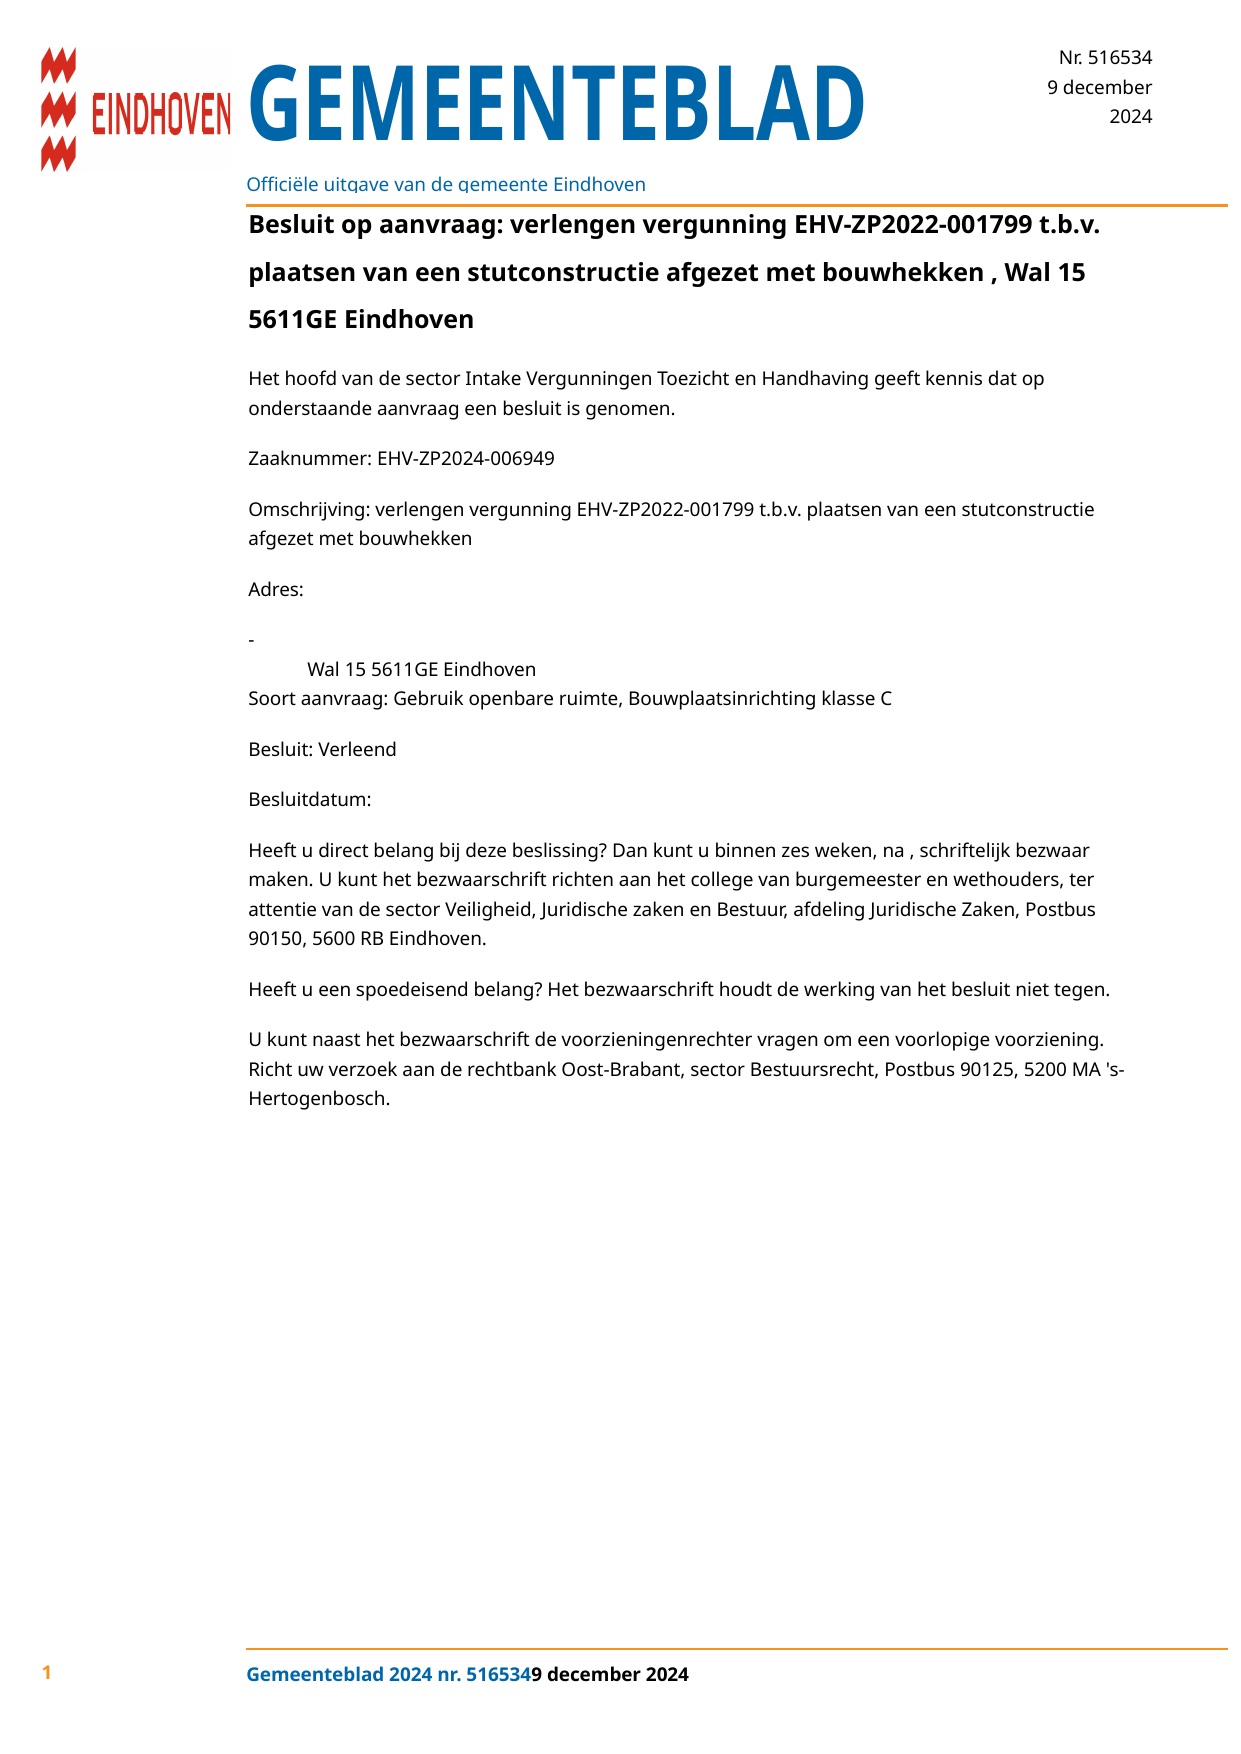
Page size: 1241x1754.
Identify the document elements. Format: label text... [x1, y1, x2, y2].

text Besluit op aanvraag: verlengen vergunning EHV-ZP2022-001799 t.b.v. plaatsen van een stutconstructie afgezet met bouwhekken , Wal 15 5611GE Eindhoven [248, 207, 1152, 336]
text Heeft u direct belang bij deze beslissing? Dan kunt u binnen zes weken, na , schriftelijk bezwaar maken. U kunt het bezwaarschrift richten aan het college van burgemeester en wethouders, ter attentie van de sector Veiligheid, Juridische zaken en Bestuur, afdeling Juridische Zaken, Postbus 90150, 5600 RB Eindhoven. [248, 837, 1152, 951]
text Besluit: Verleend [248, 736, 1152, 762]
text Het hoofd van de sector Intake Vergunningen Toezicht en Handhaving geeft kennis dat op onderstaande aanvraag een besluit is genomen. [248, 366, 1152, 421]
picture [41, 47, 231, 172]
text Omschrijving: verlengen vergunning EHV-ZP2022-001799 t.b.v. plaatsen van een stutconstructie afgezet met bouwhekken [248, 496, 1152, 551]
list Wal 15 5611GE Eindhoven [248, 656, 1152, 682]
text Soort aanvraag: Gebruik openbare ruimte, Bouwplaatsinrichting klasse C [248, 686, 1152, 711]
text U kunt naast het bezwaarschrift de voorzieningenrechter vragen om een voorlopige voorziening. Richt uw verzoek aan de rechtbank Oost-Brabant, sector Bestuursrecht, Postbus 90125, 5200 MA 's-Hertogenbosch. [248, 1026, 1152, 1111]
text Heeft u een spoedeisend belang? Het bezwaarschrift houdt de werking van het besluit niet tegen. [248, 976, 1152, 1002]
text Besluitdatum: [248, 786, 1152, 812]
text Zaaknummer: EHV-ZP2024-006949 [248, 446, 1152, 471]
text Adres: [248, 576, 1152, 602]
